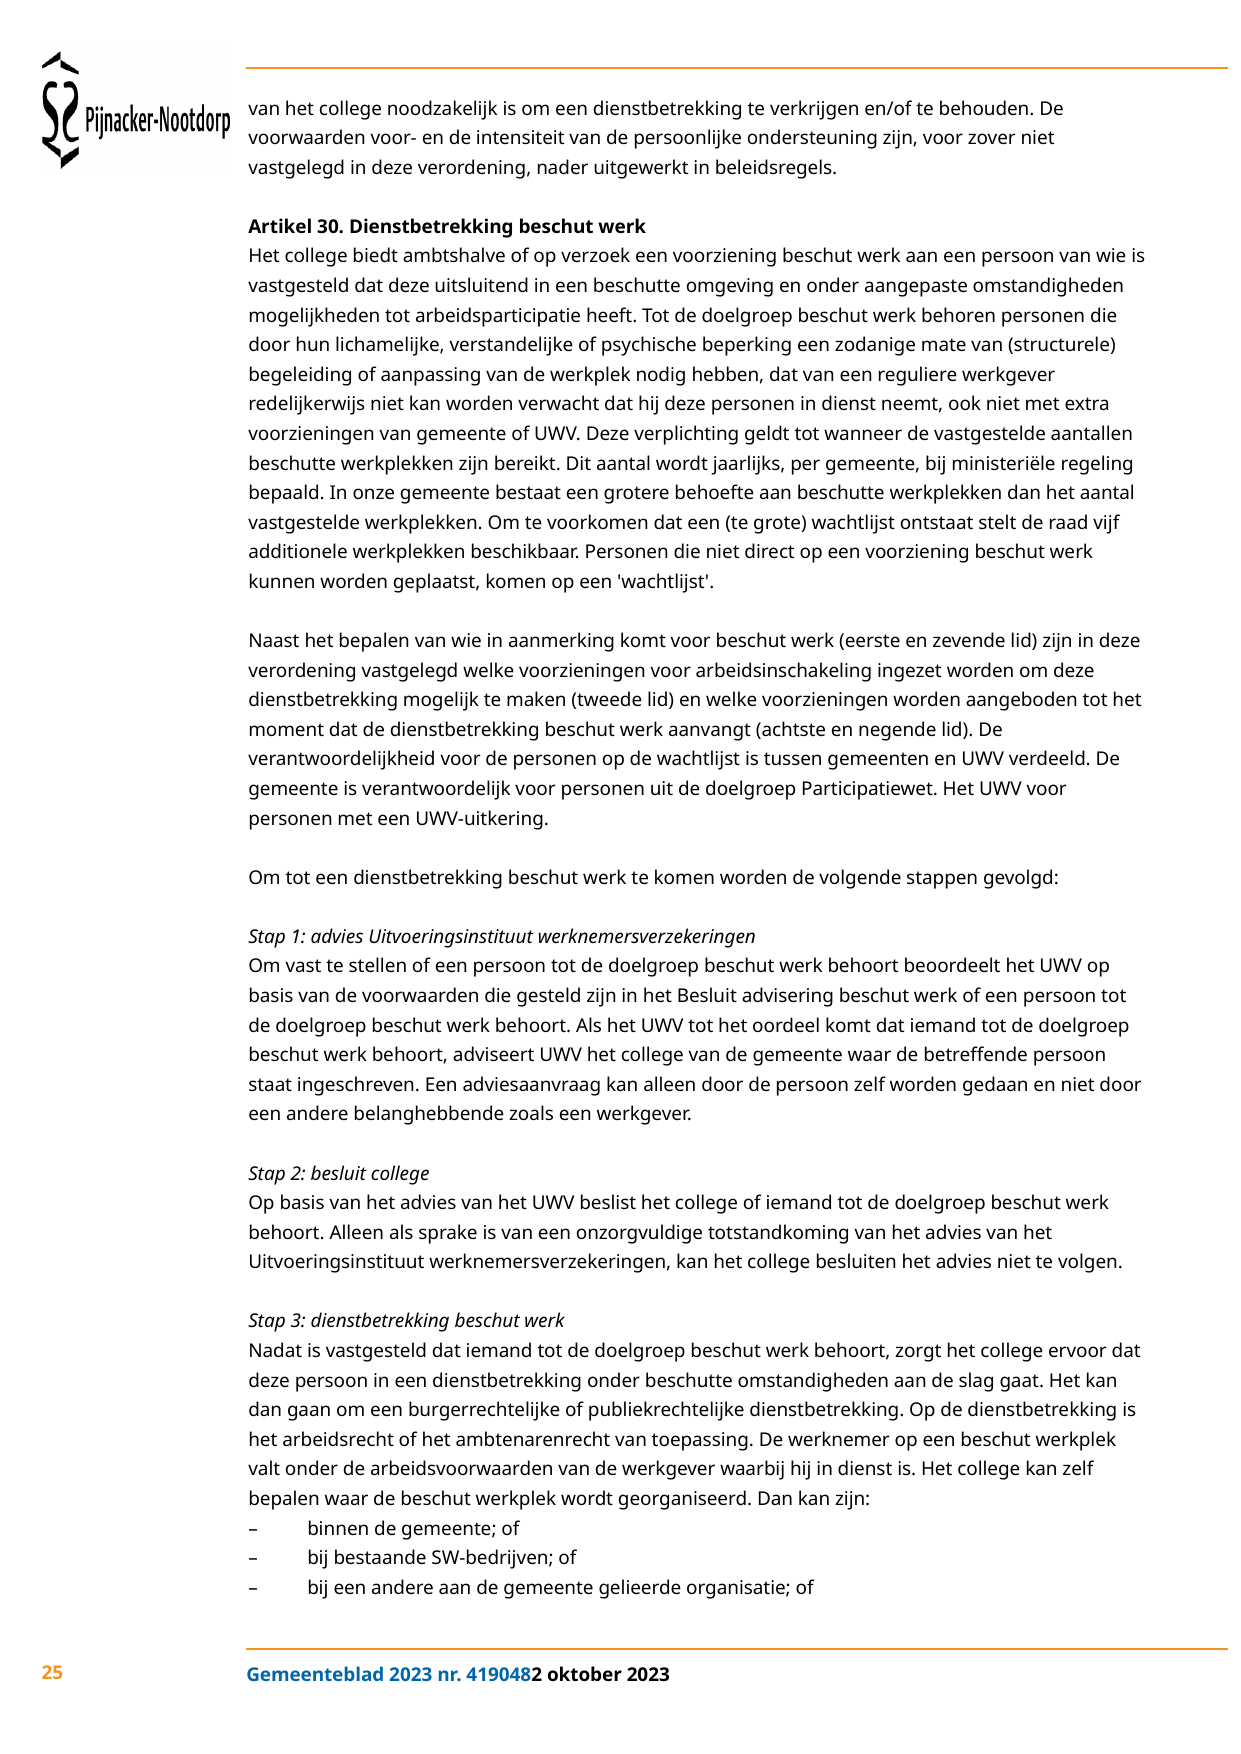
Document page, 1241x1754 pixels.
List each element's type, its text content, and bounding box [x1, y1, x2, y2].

list binnen de gemeente; of [248, 1515, 1152, 1541]
picture [41, 47, 231, 172]
text Artikel 30. Dienstbetrekking beschut werk [248, 213, 1152, 239]
text Om tot een dienstbetrekking beschut werk te komen worden de volgende stappen gevolgd: [248, 864, 1152, 890]
text van het college noodzakelijk is om een dienstbetrekking te verkrijgen en/of te behouden. De voorwaarden voor- en de intensiteit van de persoonlijke ondersteuning zijn, voor zover niet vastgelegd in deze verordening, nader uitgewerkt in beleidsregels. [248, 95, 1152, 180]
text Stap 3: dienstbetrekking beschut werk [248, 1308, 1152, 1333]
text Om vast te stellen of een persoon tot de doelgroep beschut werk behoort beoordeelt het UWV op basis van de voorwaarden die gesteld zijn in het Besluit advisering beschut werk of een persoon tot de doelgroep beschut werk behoort. Als het UWV tot het oordeel komt dat iemand tot de doelgroep beschut werk behoort, adviseert UWV het college van de gemeente waar de betreffende persoon staat ingeschreven. Een adviesaanvraag kan alleen door de persoon zelf worden gedaan en niet door een andere belanghebbende zoals een werkgever. [248, 953, 1152, 1126]
text Op basis van het advies van het UWV beslist het college of iemand tot de doelgroep beschut werk behoort. Alleen als sprake is van een onzorgvuldige totstandkoming van het advies van het Uitvoeringsinstituut werknemersverzekeringen, kan het college besluiten het advies niet te volgen. [248, 1189, 1152, 1274]
list bij een andere aan de gemeente gelieerde organisatie; of [248, 1574, 1152, 1600]
text Stap 2: besluit college [248, 1160, 1152, 1186]
text Stap 1: advies Uitvoeringsinstituut werknemersverzekeringen [248, 923, 1152, 949]
list bij bestaande SW-bedrijven; of [248, 1544, 1152, 1570]
text Het college biedt ambtshalve of op verzoek een voorziening beschut werk aan een persoon van wie is vastgesteld dat deze uitsluitend in een beschutte omgeving en onder aangepaste omstandigheden mogelijkheden tot arbeidsparticipatie heeft. Tot de doelgroep beschut werk behoren personen die door hun lichamelijke, verstandelijke of psychische beperking een zodanige mate van (structurele) begeleiding of aanpassing van de werkplek nodig hebben, dat van een reguliere werkgever redelijkerwijs niet kan worden verwacht dat hij deze personen in dienst neemt, ook niet met extra voorzieningen van gemeente of UWV. Deze verplichting geldt tot wanneer de vastgestelde aantallen beschutte werkplekken zijn bereikt. Dit aantal wordt jaarlijks, per gemeente, bij ministeriële regeling bepaald. In onze gemeente bestaat een grotere behoefte aan beschutte werkplekken dan het aantal vastgestelde werkplekken. Om te voorkomen dat een (te grote) wachtlijst ontstaat stelt de raad vijf additionele werkplekken beschikbaar. Personen die niet direct op een voorziening beschut werk kunnen worden geplaatst, komen op een 'wachtlijst'. [248, 243, 1152, 594]
text Naast het bepalen van wie in aanmerking komt voor beschut werk (eerste en zevende lid) zijn in deze verordening vastgelegd welke voorzieningen voor arbeidsinschakeling ingezet worden om deze dienstbetrekking mogelijk te maken (tweede lid) en welke voorzieningen worden aangeboden tot het moment dat de dienstbetrekking beschut werk aanvangt (achtste en negende lid). De verantwoordelijkheid voor de personen op de wachtlijst is tussen gemeenten en UWV verdeeld. De gemeente is verantwoordelijk voor personen uit de doelgroep Participatiewet. Het UWV voor personen met een UWV-uitkering. [248, 627, 1152, 831]
text Nadat is vastgesteld dat iemand tot de doelgroep beschut werk behoort, zorgt het college ervoor dat deze persoon in een dienstbetrekking onder beschutte omstandigheden aan de slag gaat. Het kan dan gaan om een burgerrechtelijke of publiekrechtelijke dienstbetrekking. Op de dienstbetrekking is het arbeidsrecht of het ambtenarenrecht van toepassing. De werknemer op een beschut werkplek valt onder de arbeidsvoorwaarden van de werkgever waarbij hij in dienst is. Het college kan zelf bepalen waar de beschut werkplek wordt georganiseerd. Dan kan zijn: [248, 1337, 1152, 1511]
